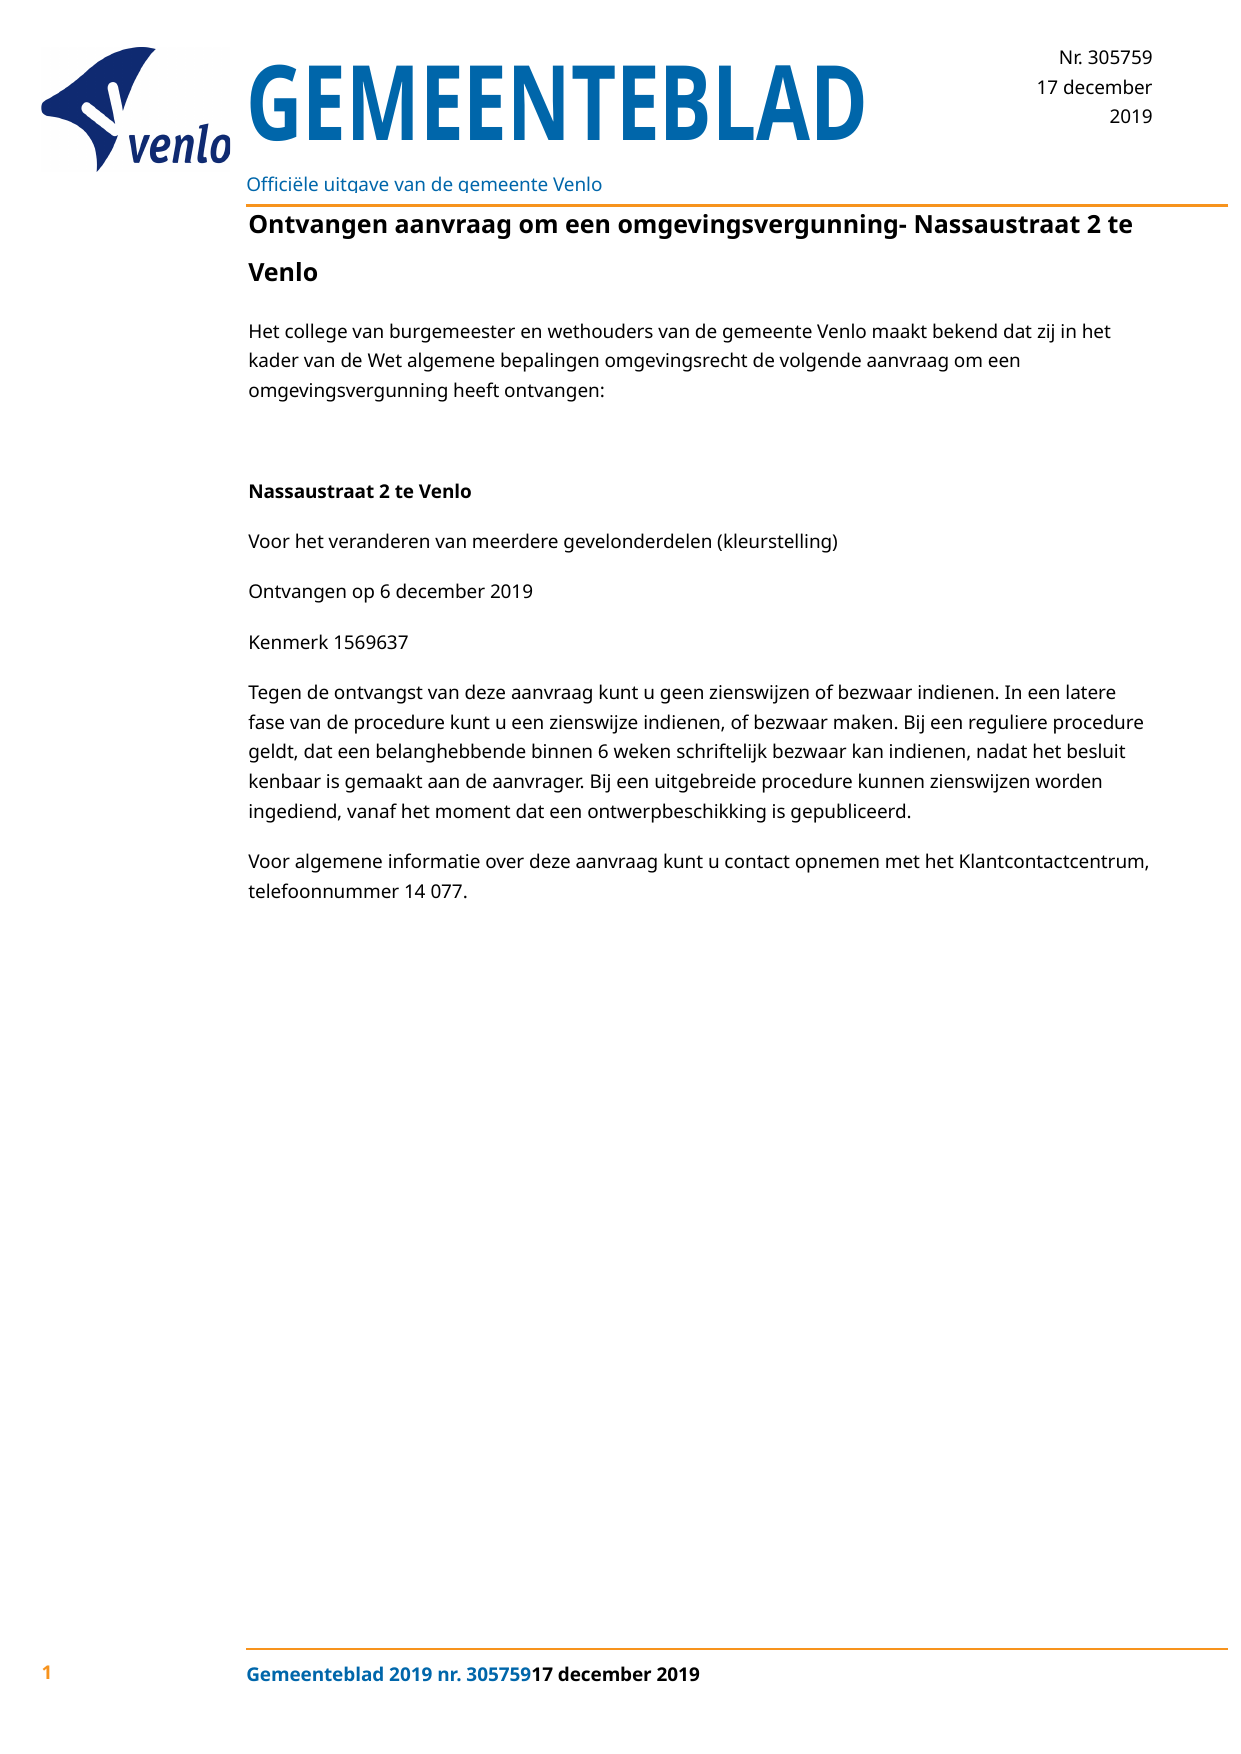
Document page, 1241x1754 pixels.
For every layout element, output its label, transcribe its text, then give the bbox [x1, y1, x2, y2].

picture [41, 47, 231, 172]
text Voor het veranderen van meerdere gevelonderdelen (kleurstelling) [248, 528, 1152, 554]
text Ontvangen aanvraag om een omgevingsvergunning- Nassaustraat 2 te Venlo [248, 207, 1152, 288]
text Voor algemene informatie over deze aanvraag kunt u contact opnemen met het Klantcontactcentrum, telefoonnummer 14 077. [248, 848, 1152, 904]
text Ontvangen op 6 december 2019 [248, 579, 1152, 604]
text Kenmerk 1569637 [248, 629, 1152, 655]
text Nassaustraat 2 te Venlo [248, 478, 1152, 504]
text Het college van burgemeester en wethouders van de gemeente Venlo maakt bekend dat zij in het kader van de Wet algemene bepalingen omgevingsrecht de volgende aanvraag om een omgevingsvergunning heeft ontvangen: [248, 318, 1152, 403]
text Tegen de ontvangst van deze aanvraag kunt u geen zienswijzen of bezwaar indienen. In een latere fase van de procedure kunt u een zienswijze indienen, of bezwaar maken. Bij een reguliere procedure geldt, dat een belanghebbende binnen 6 weken schriftelijk bezwaar kan indienen, nadat het besluit kenbaar is gemaakt aan de aanvrager. Bij een uitgebreide procedure kunnen zienswijzen worden ingediend, vanaf het moment dat een ontwerpbeschikking is gepubliceerd. [248, 679, 1152, 824]
